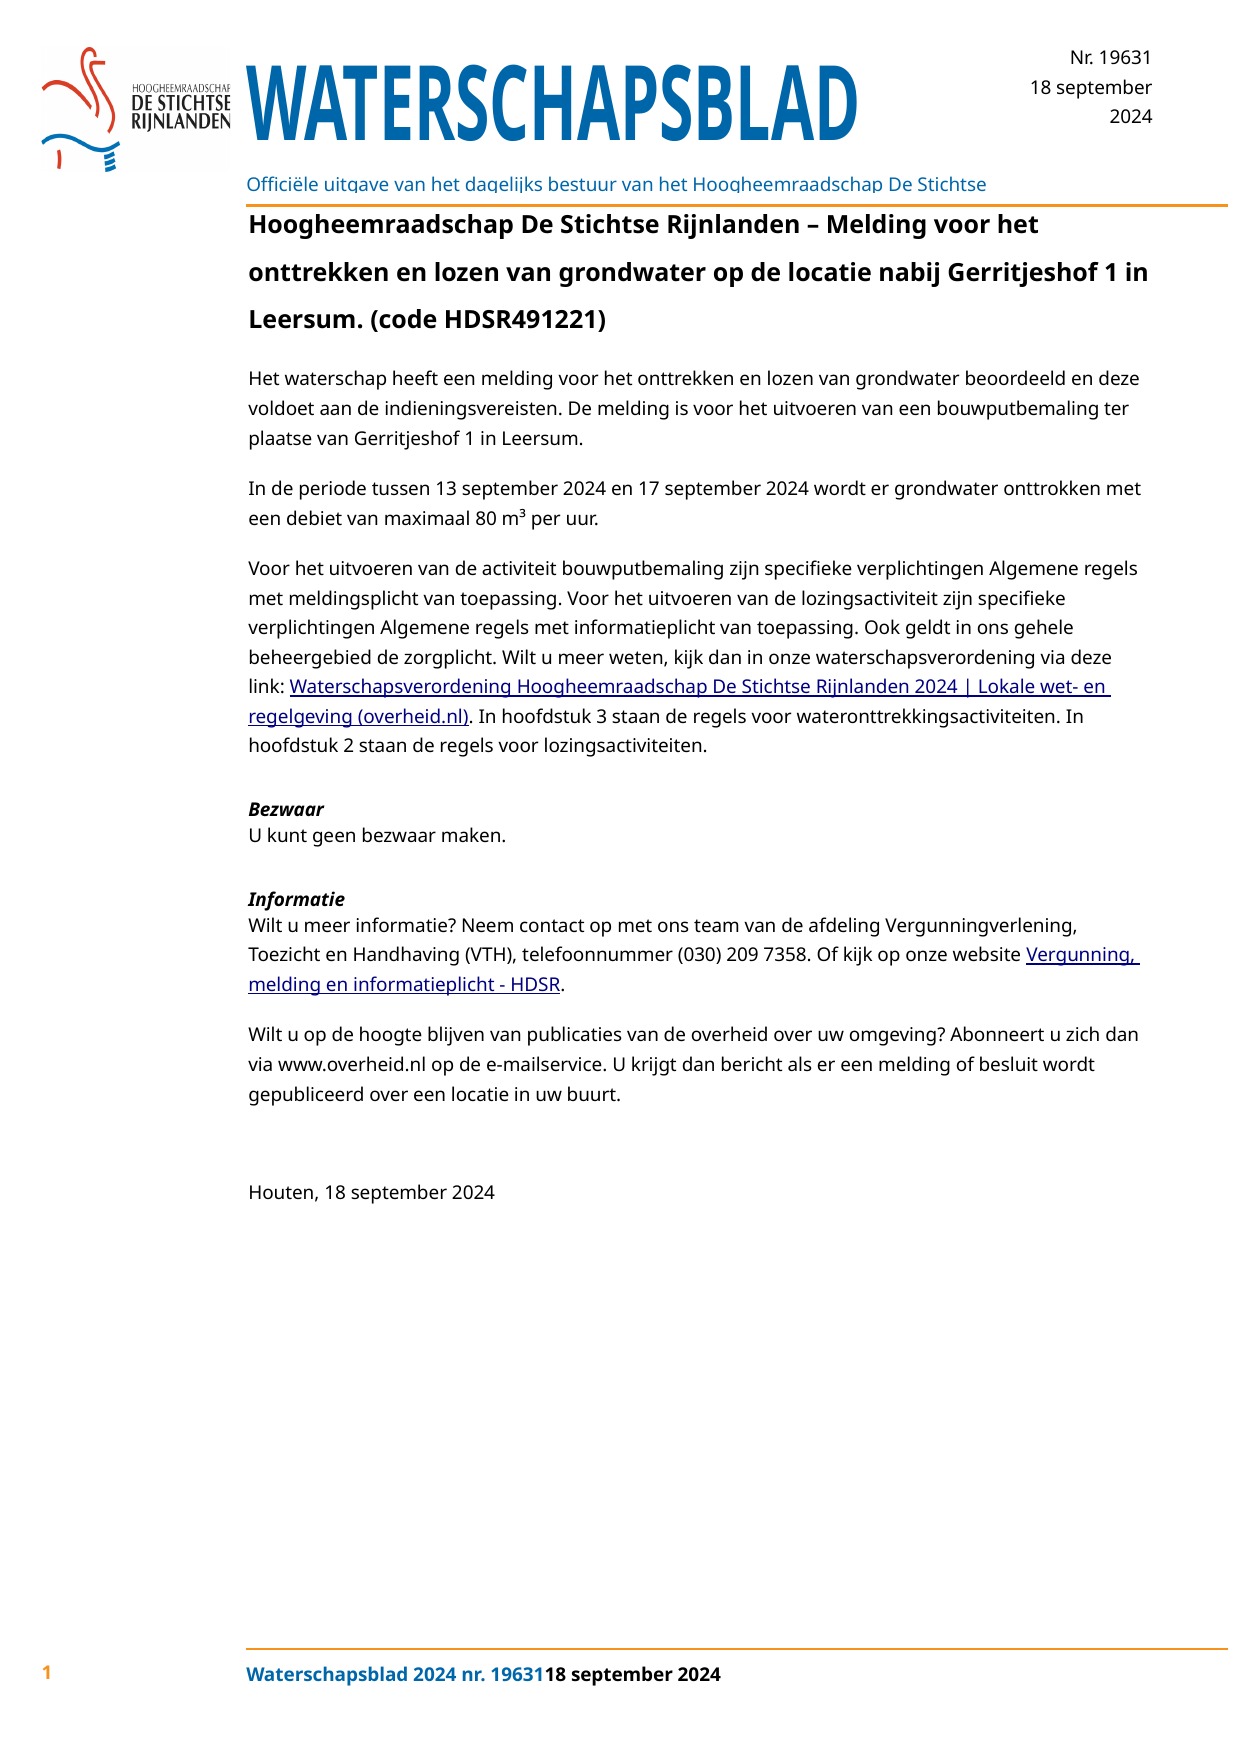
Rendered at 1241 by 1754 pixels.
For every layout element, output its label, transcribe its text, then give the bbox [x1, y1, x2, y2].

text Bezwaar [248, 797, 1152, 822]
text Voor het uitvoeren van de activiteit bouwputbemaling zijn specifieke verplichtingen Algemene regels met meldingsplicht van toepassing. Voor het uitvoeren van de lozingsactiviteit zijn specifieke verplichtingen Algemene regels met informatieplicht van toepassing. Ook geldt in ons gehele beheergebied de zorgplicht. Wilt u meer weten, kijk dan in onze waterschapsverordening via deze link: Waterschapsverordening Hoogheemraadschap De Stichtse Rijnlanden 2024 | Lokale wet- en regelgeving (overheid.nl). In hoofdstuk 3 staan de regels voor wateronttrekkingsactiviteiten. In hoofdstuk 2 staan de regels voor lozingsactiviteiten. [248, 555, 1152, 758]
text Hoogheemraadschap De Stichtse Rijnlanden – Melding voor het onttrekken en lozen van grondwater op de locatie nabij Gerritjeshof 1 in Leersum. (code HDSR491221) [248, 207, 1152, 336]
text Informatie [248, 886, 1152, 912]
text Het waterschap heeft een melding voor het onttrekken en lozen van grondwater beoordeeld en deze voldoet aan de indieningsvereisten. De melding is voor het uitvoeren van een bouwputbemaling ter plaatse van Gerritjeshof 1 in Leersum. [248, 366, 1152, 450]
text Wilt u meer informatie? Neem contact op met ons team van de afdeling Vergunningverlening, Toezicht en Handhaving (VTH), telefoonnummer (030) 209 7358. Of kijk op onze website Vergunning, melding en informatieplicht - HDSR. [248, 912, 1152, 997]
text Houten, 18 september 2024 [248, 1179, 1152, 1205]
text U kunt geen bezwaar maken. [248, 822, 1152, 848]
text In de periode tussen 13 september 2024 en 17 september 2024 wordt er grondwater onttrokken met een debiet van maximaal 80 m³ per uur. [248, 475, 1152, 530]
picture [41, 47, 231, 172]
text Wilt u op de hoogte blijven van publicaties van de overheid over uw omgeving? Abonneert u zich dan via www.overheid.nl op de e-mailservice. U krijgt dan bericht als er een melding of besluit wordt gepubliceerd over een locatie in uw buurt. [248, 1022, 1152, 1106]
